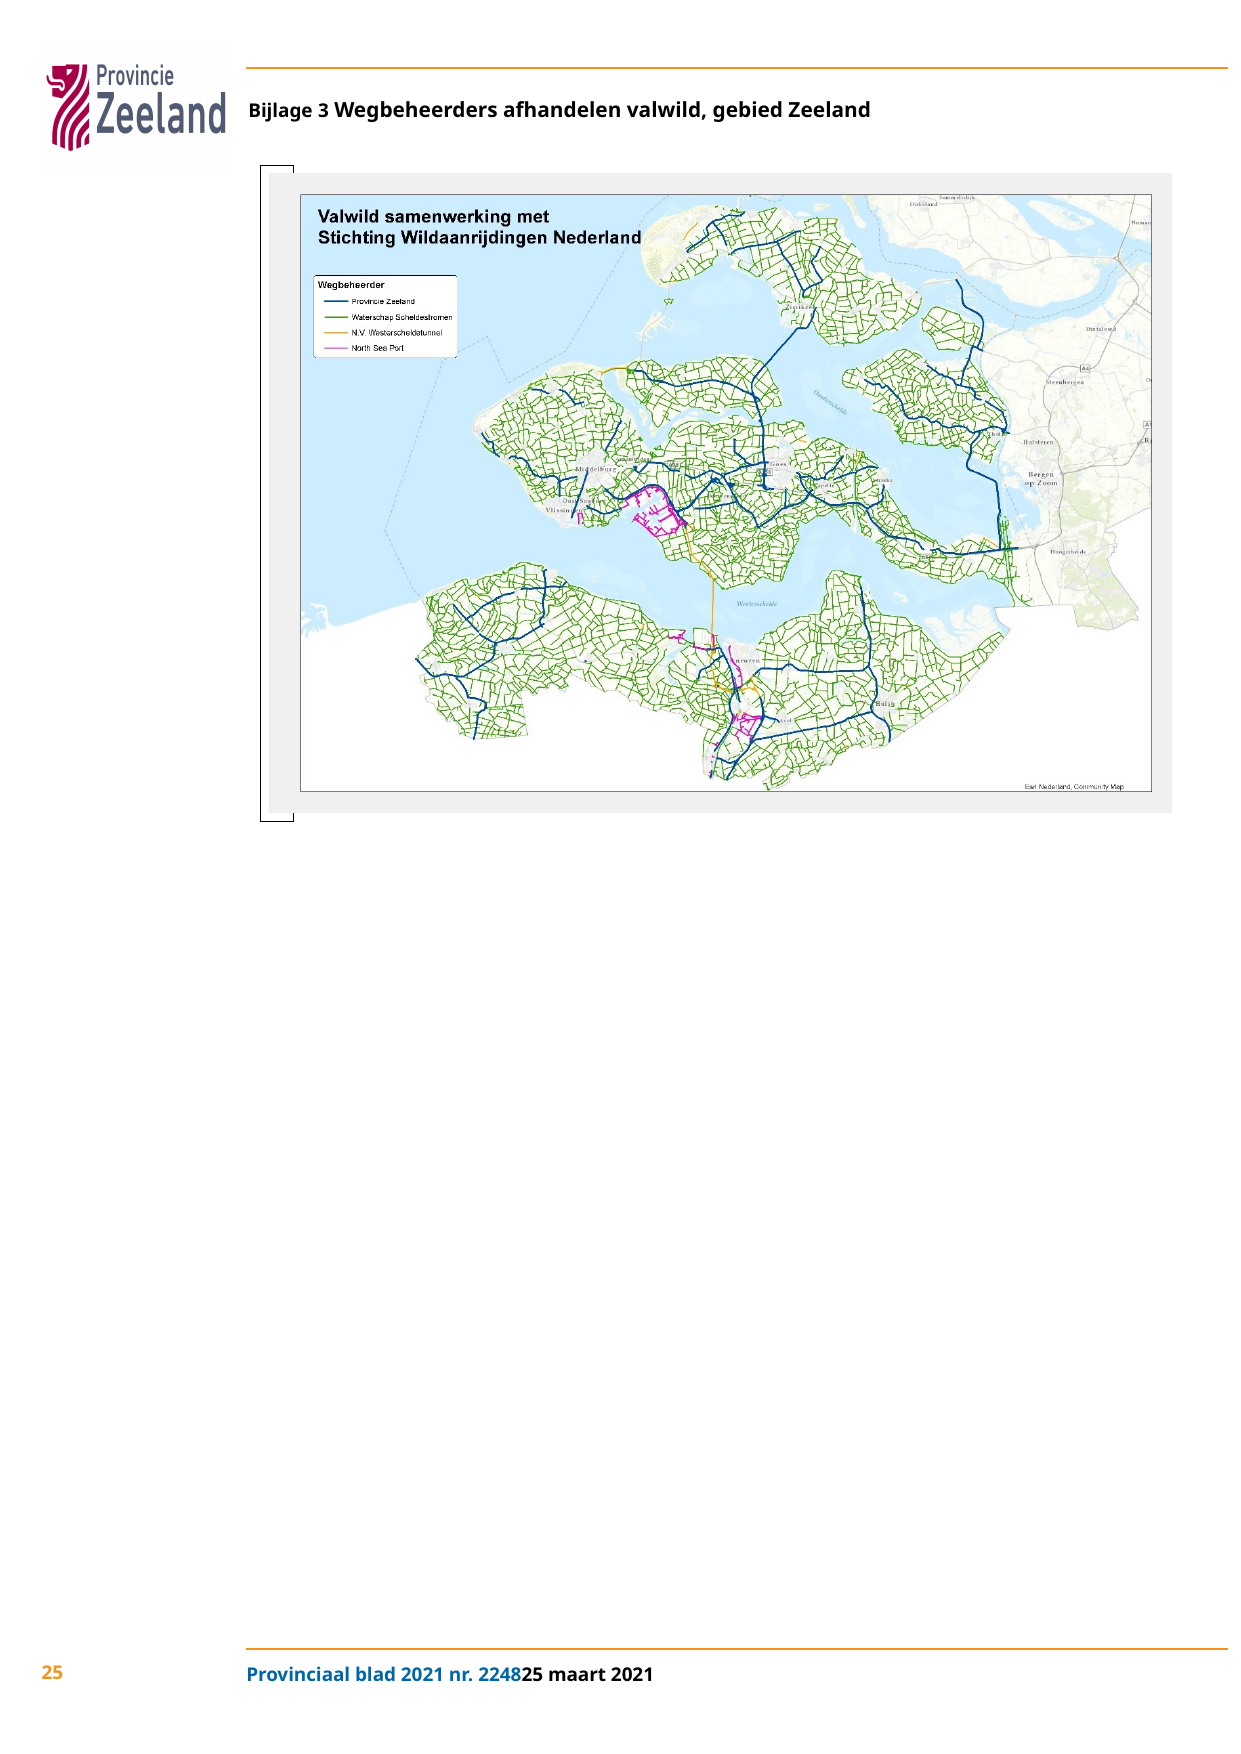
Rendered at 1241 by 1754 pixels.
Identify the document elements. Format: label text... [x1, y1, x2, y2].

text Bijlage 3 Wegbeheerders afhandelen valwild, gebied Zeeland [248, 95, 1152, 123]
picture [41, 47, 231, 172]
picture [268, 173, 1173, 813]
